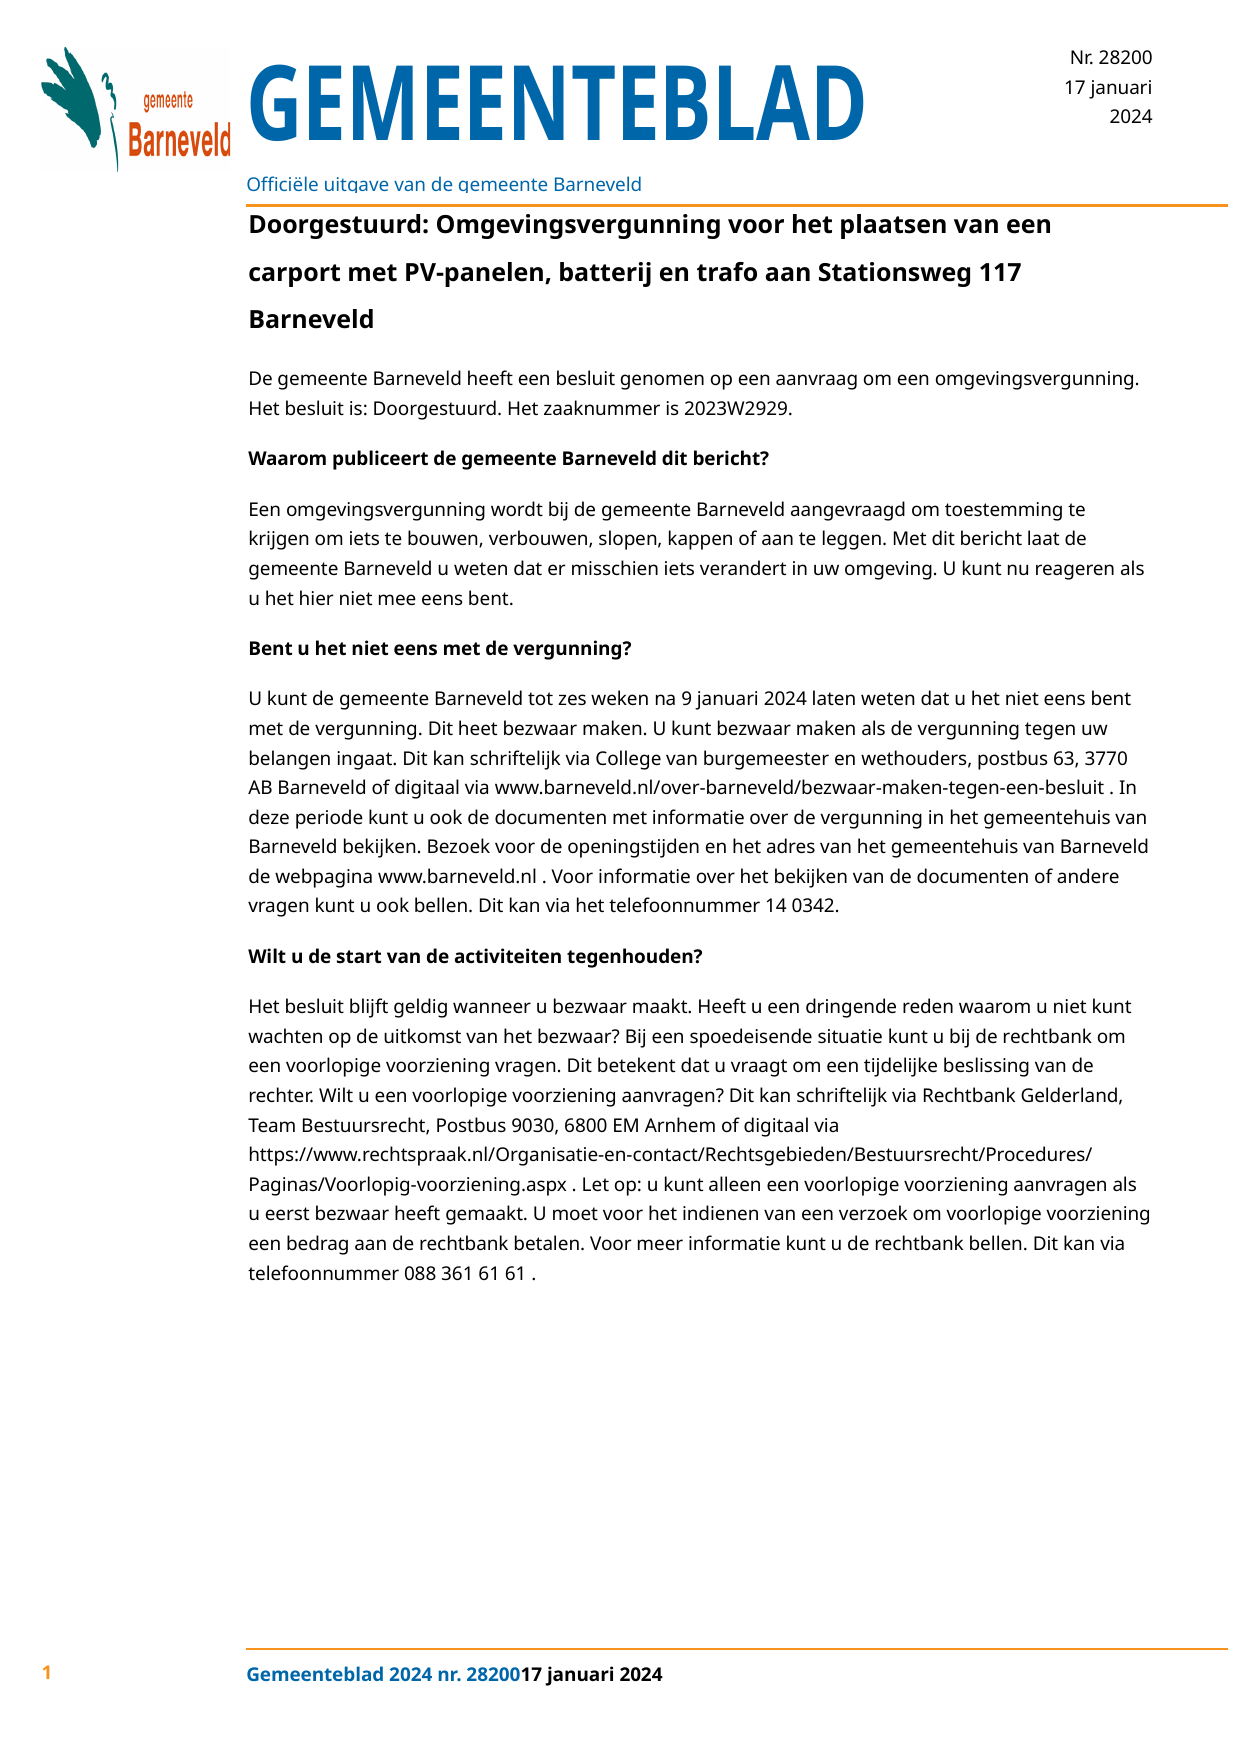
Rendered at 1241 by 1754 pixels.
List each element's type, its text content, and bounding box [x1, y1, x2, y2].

text De gemeente Barneveld heeft een besluit genomen op een aanvraag om een omgevingsvergunning. Het besluit is: Doorgestuurd. Het zaaknummer is 2023W2929. [248, 366, 1152, 421]
text Wilt u de start van de activiteiten tegenhouden? [248, 943, 1152, 969]
text U kunt de gemeente Barneveld tot zes weken na 9 januari 2024 laten weten dat u het niet eens bent met de vergunning. Dit heet bezwaar maken. U kunt bezwaar maken als de vergunning tegen uw belangen ingaat. Dit kan schriftelijk via College van burgemeester en wethouders, postbus 63, 3770 AB Barneveld of digitaal via www.barneveld.nl/over-barneveld/bezwaar-maken-tegen-een-besluit . In deze periode kunt u ook de documenten met informatie over de vergunning in het gemeentehuis van Barneveld bekijken. Bezoek voor de openingstijden en het adres van het gemeentehuis van Barneveld de webpagina www.barneveld.nl . Voor informatie over het bekijken van de documenten of andere vragen kunt u ook bellen. Dit kan via het telefoonnummer 14 0342. [248, 686, 1152, 918]
text Doorgestuurd: Omgevingsvergunning voor het plaatsen van een carport met PV-panelen, batterij en trafo aan Stationsweg 117 Barneveld [248, 207, 1152, 336]
text Waarom publiceert de gemeente Barneveld dit bericht? [248, 446, 1152, 471]
text Het besluit blijft geldig wanneer u bezwaar maakt. Heeft u een dringende reden waarom u niet kunt wachten op de uitkomst van het bezwaar? Bij een spoedeisende situatie kunt u bij de rechtbank om een voorlopige voorziening vragen. Dit betekent dat u vraagt om een tijdelijke beslissing van de rechter. Wilt u een voorlopige voorziening aanvragen? Dit kan schriftelijk via Rechtbank Gelderland, Team Bestuursrecht, Postbus 9030, 6800 EM Arnhem of digitaal via https://www.rechtspraak.nl/Organisatie-en-contact/Rechtsgebieden/Bestuursrecht/Procedures/Paginas/Voorlopig-voorziening.aspx . Let op: u kunt alleen een voorlopige voorziening aanvragen als u eerst bezwaar heeft gemaakt. U moet voor het indienen van een verzoek om voorlopige voorziening een bedrag aan de rechtbank betalen. Voor meer informatie kunt u de rechtbank bellen. Dit kan via telefoonnummer 088 361 61 61 . [248, 993, 1152, 1285]
picture [41, 47, 231, 172]
text Een omgevingsvergunning wordt bij de gemeente Barneveld aangevraagd om toestemming te krijgen om iets te bouwen, verbouwen, slopen, kappen of aan te leggen. Met dit bericht laat de gemeente Barneveld u weten dat er misschien iets verandert in uw omgeving. U kunt nu reageren als u het hier niet mee eens bent. [248, 496, 1152, 610]
text Bent u het niet eens met de vergunning? [248, 635, 1152, 661]
